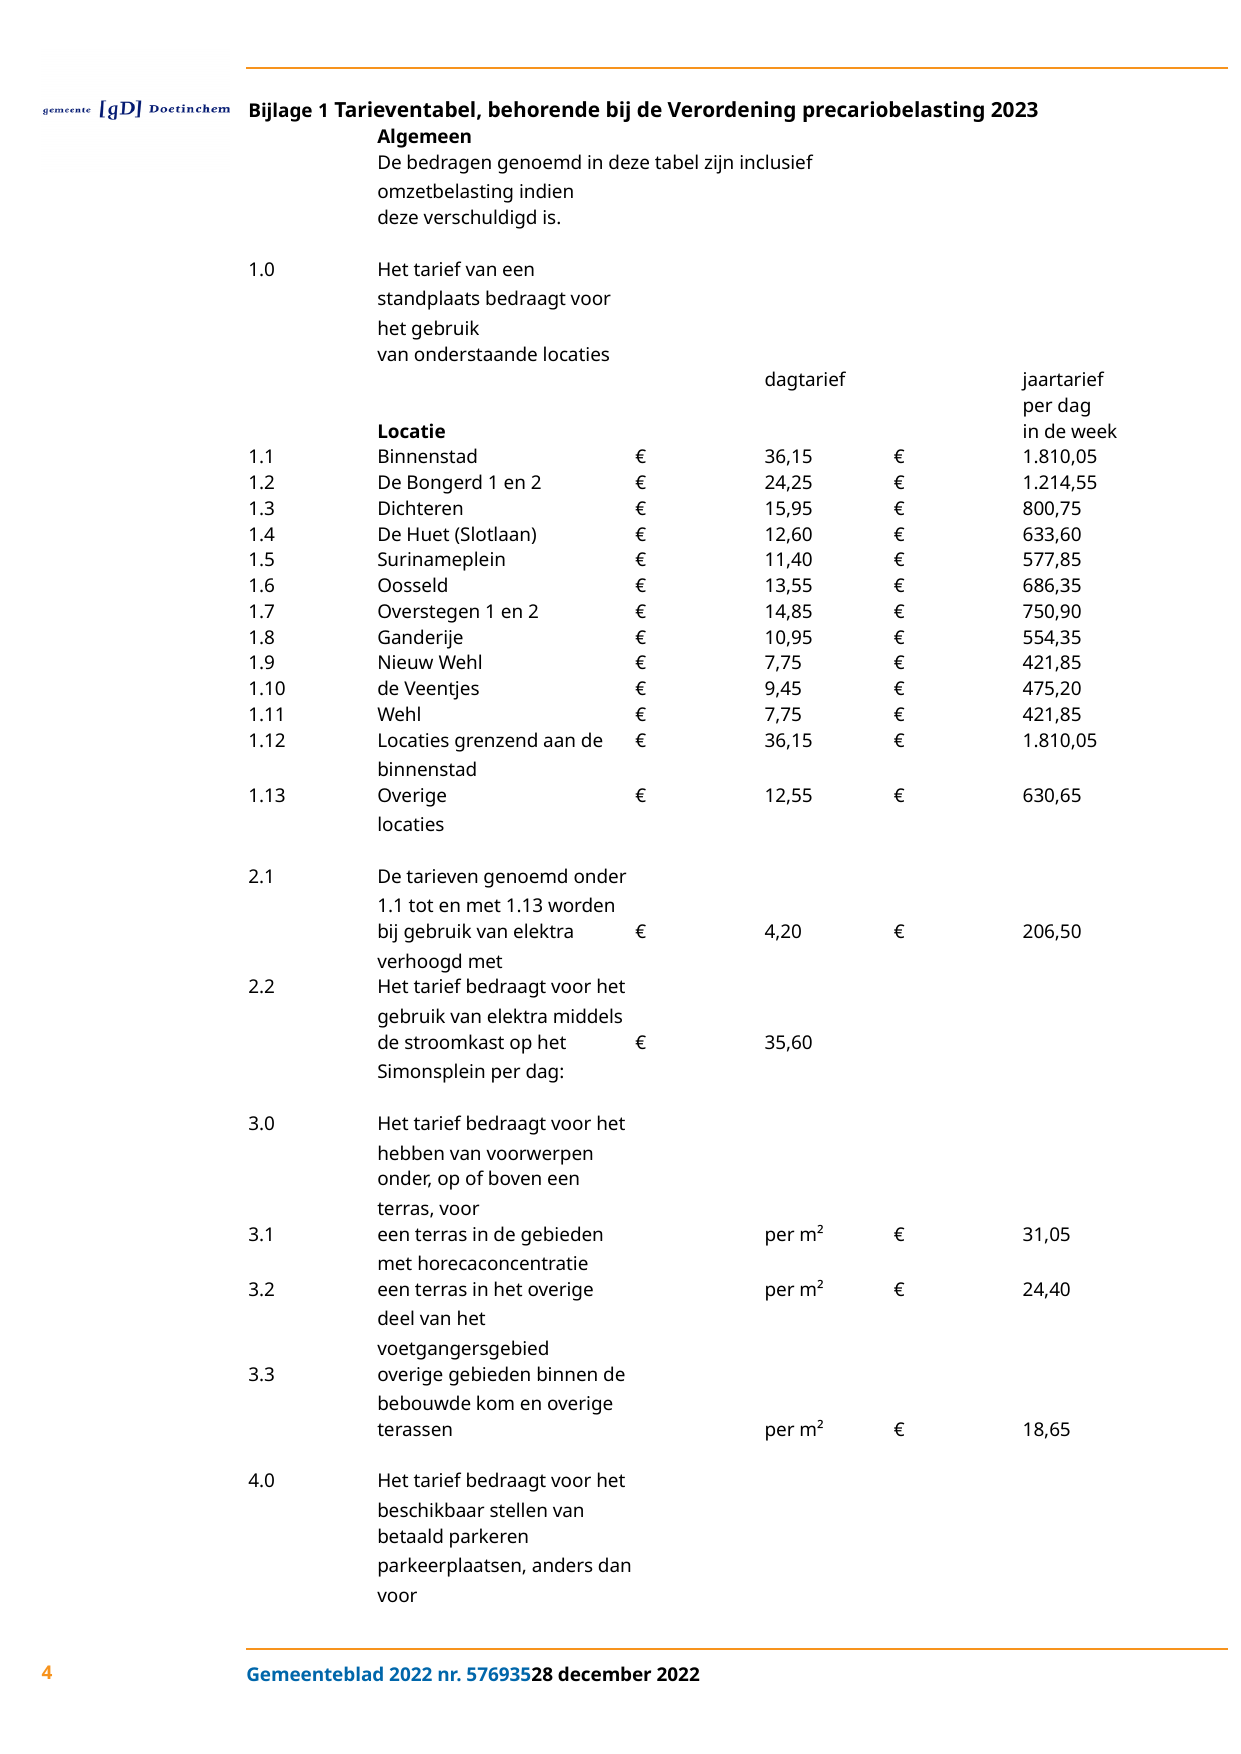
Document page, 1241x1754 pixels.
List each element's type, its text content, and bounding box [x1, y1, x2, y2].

table_cell [1023, 1523, 1152, 1608]
table_cell [894, 863, 1022, 918]
table_cell [764, 1442, 893, 1468]
table_cell [248, 1523, 377, 1608]
table_cell 750,90 [1023, 598, 1152, 624]
table_cell [635, 1165, 764, 1221]
table_cell [894, 1442, 1022, 1468]
table_cell 11,40 [764, 547, 893, 572]
table_cell [506, 367, 635, 392]
table_cell 1.4 [248, 521, 377, 547]
table_cell [635, 1523, 764, 1608]
table_cell 1.9 [248, 650, 377, 675]
table_header [1023, 124, 1152, 149]
table_cell 31,05 [1023, 1221, 1152, 1276]
table_cell 3.1 [248, 1221, 377, 1276]
table_cell [894, 149, 1022, 204]
table_cell per m² [764, 1221, 893, 1276]
table_cell 1.11 [248, 701, 377, 727]
table_cell [764, 863, 893, 918]
table_cell per m² [764, 1416, 893, 1442]
table_cell [894, 367, 1022, 392]
table_cell € [894, 547, 1022, 572]
table_cell Wehl [377, 701, 506, 727]
table_cell [635, 1442, 764, 1468]
table_cell onder, op of boven een terras, voor [377, 1165, 635, 1221]
table_cell 36,15 [764, 444, 893, 469]
table_cell [1023, 1165, 1152, 1221]
table_cell € [894, 1276, 1022, 1361]
table_cell De tarieven genoemd onder 1.1 tot en met 1.13 worden [377, 863, 635, 918]
table_cell de stroomkast op het Simonsplein per dag: [377, 1029, 635, 1084]
table_cell 12,55 [764, 782, 893, 837]
table_cell [635, 418, 764, 444]
table_cell 36,15 [764, 727, 893, 782]
table_cell [248, 1084, 377, 1110]
table_header [248, 124, 377, 149]
table_cell [1023, 1442, 1152, 1468]
table_cell [764, 1084, 893, 1110]
table_cell [506, 650, 635, 675]
table_cell € [894, 444, 1022, 469]
table_cell [377, 392, 506, 418]
table_cell [764, 341, 893, 367]
table_cell [1023, 341, 1152, 367]
table_cell € [894, 521, 1022, 547]
table_cell [894, 392, 1022, 418]
table_cell [764, 230, 893, 256]
table_cell 10,95 [764, 624, 893, 649]
table_cell € [894, 650, 1022, 675]
table_cell 4,20 [764, 919, 893, 974]
table_cell 686,35 [1023, 573, 1152, 598]
picture [41, 47, 231, 172]
table_cell [894, 974, 1022, 1029]
table_cell [764, 974, 893, 1029]
table_cell [635, 256, 764, 341]
table_header [635, 124, 764, 149]
table_cell € [635, 727, 764, 782]
table_cell 2.1 [248, 863, 377, 918]
table_cell [506, 1084, 635, 1110]
table_cell Het tarief bedraagt voor het gebruik van elektra middels [377, 974, 635, 1029]
table_cell [1023, 974, 1152, 1029]
table_cell € [894, 1416, 1022, 1442]
table_cell [506, 444, 635, 469]
table_cell [1023, 838, 1152, 863]
table_cell € [894, 470, 1022, 495]
table_cell [248, 1165, 377, 1221]
table_cell [764, 838, 893, 863]
table_cell [894, 1361, 1022, 1416]
table_cell 35,60 [764, 1029, 893, 1084]
table_cell 7,75 [764, 650, 893, 675]
table_cell € [635, 1029, 764, 1084]
table_cell [635, 1276, 764, 1361]
table_cell [1023, 230, 1152, 256]
table_cell [764, 1165, 893, 1221]
table_cell per dag [1023, 392, 1152, 418]
table_cell [506, 495, 635, 521]
table_cell [635, 974, 764, 1029]
table_cell 1.0 [248, 256, 377, 341]
table_cell 630,65 [1023, 782, 1152, 837]
table_cell [635, 230, 764, 256]
table_cell 24,40 [1023, 1276, 1152, 1361]
table_cell 14,85 [764, 598, 893, 624]
table_cell [506, 392, 635, 418]
table_cell € [894, 675, 1022, 701]
table_cell [506, 1416, 635, 1442]
table_cell [894, 1084, 1022, 1110]
table_cell Overstegen 1 en 2 [377, 598, 635, 624]
table_cell [506, 624, 635, 649]
table_cell [894, 1165, 1022, 1221]
table_cell 1.810,05 [1023, 444, 1152, 469]
table_cell [506, 418, 635, 444]
table_cell € [894, 919, 1022, 974]
table_cell 7,75 [764, 701, 893, 727]
table_cell [764, 205, 893, 230]
table_cell € [894, 495, 1022, 521]
table_cell 1.7 [248, 598, 377, 624]
table_cell Oosseld [377, 573, 506, 598]
table_cell € [635, 444, 764, 469]
table_header [506, 124, 635, 149]
table_cell terassen [377, 1416, 506, 1442]
table_cell € [635, 650, 764, 675]
table_cell Nieuw Wehl [377, 650, 506, 675]
table_cell [894, 230, 1022, 256]
table_cell 1.1 [248, 444, 377, 469]
table_cell [506, 547, 635, 572]
table_cell [248, 1442, 377, 1468]
table_cell [635, 205, 764, 230]
table_cell De bedragen genoemd in deze tabel zijn inclusief omzetbelasting indien [377, 149, 893, 204]
table_cell [1023, 149, 1152, 204]
table_cell [894, 205, 1022, 230]
table_header Algemeen [377, 124, 506, 149]
table_cell [1023, 1361, 1152, 1416]
table_cell [764, 392, 893, 418]
table_cell [635, 1361, 764, 1416]
table_cell [635, 1084, 764, 1110]
table_cell € [894, 573, 1022, 598]
table_header [894, 124, 1022, 149]
table_cell [635, 1416, 764, 1442]
table_cell 4.0 [248, 1468, 377, 1523]
table_cell [764, 1468, 893, 1523]
table_cell De Huet (Slotlaan) [377, 521, 635, 547]
table_cell [1023, 205, 1152, 230]
table_cell [377, 230, 506, 256]
table_cell [635, 367, 764, 392]
table_cell [764, 418, 893, 444]
text Bijlage 1 Tarieventabel, behorende bij de Verordening precariobelasting 2023 [248, 95, 1152, 123]
table_cell Locaties grenzend aan de binnenstad [377, 727, 635, 782]
table_header [764, 124, 893, 149]
table_cell [764, 1523, 893, 1608]
table_cell Binnenstad [377, 444, 506, 469]
table_cell [635, 838, 764, 863]
table_cell € [635, 547, 764, 572]
table_cell 13,55 [764, 573, 893, 598]
table_cell € [635, 701, 764, 727]
table_cell [1023, 1468, 1152, 1523]
table_cell € [894, 624, 1022, 649]
table_cell 1.12 [248, 727, 377, 782]
table_cell [248, 1029, 377, 1084]
table_cell € [894, 782, 1022, 837]
table_cell [506, 675, 635, 701]
table_cell [1023, 863, 1152, 918]
table_cell 1.6 [248, 573, 377, 598]
table_cell [764, 1361, 893, 1416]
table_cell dagtarief [764, 367, 893, 392]
table_cell € [894, 1221, 1022, 1276]
table_cell [635, 341, 764, 367]
table_cell Het tarief van een standplaats bedraagt voor het gebruik [377, 256, 635, 341]
table_cell € [635, 495, 764, 521]
table_cell [248, 1416, 377, 1442]
table_cell [248, 418, 377, 444]
table_cell [248, 838, 377, 863]
table_cell € [635, 624, 764, 649]
table_cell [377, 367, 506, 392]
table_cell [894, 1523, 1022, 1608]
table_cell [894, 418, 1022, 444]
table_cell [248, 149, 377, 204]
table_cell de Veentjes [377, 675, 506, 701]
table_cell 421,85 [1023, 650, 1152, 675]
table_cell 1.2 [248, 470, 377, 495]
table_cell [894, 1468, 1022, 1523]
table_cell 3.3 [248, 1361, 377, 1416]
table_cell [506, 782, 635, 837]
table_cell [1023, 256, 1152, 341]
table_cell 1.10 [248, 675, 377, 701]
table_cell € [635, 573, 764, 598]
table_cell 18,65 [1023, 1416, 1152, 1442]
table_cell een terras in de gebieden met horecaconcentratie [377, 1221, 635, 1276]
table_cell 1.13 [248, 782, 377, 837]
table_cell € [635, 919, 764, 974]
table_cell € [894, 701, 1022, 727]
table_cell 633,60 [1023, 521, 1152, 547]
table_cell 1.8 [248, 624, 377, 649]
table_cell bij gebruik van elektra verhoogd met [377, 919, 635, 974]
table_cell 9,45 [764, 675, 893, 701]
table_cell 24,25 [764, 470, 893, 495]
table_cell Ganderije [377, 624, 506, 649]
table_cell € [635, 598, 764, 624]
table_cell [248, 367, 377, 392]
table_cell [506, 701, 635, 727]
table_cell € [635, 782, 764, 837]
table_cell per m² [764, 1276, 893, 1361]
table_cell 475,20 [1023, 675, 1152, 701]
table_cell [894, 256, 1022, 341]
table_cell Surinameplein [377, 547, 506, 572]
table_cell [506, 573, 635, 598]
table_cell 421,85 [1023, 701, 1152, 727]
table_cell € [635, 675, 764, 701]
table_cell 2.2 [248, 974, 377, 1029]
table_cell 206,50 [1023, 919, 1152, 974]
table_cell [248, 341, 377, 367]
table_cell Het tarief bedraagt voor het hebben van voorwerpen [377, 1110, 635, 1165]
table_cell [248, 392, 377, 418]
table_cell [506, 838, 635, 863]
table_cell 3.2 [248, 1276, 377, 1361]
table_cell 3.0 [248, 1110, 377, 1165]
table_cell betaald parkeren parkeerplaatsen, anders dan voor [377, 1523, 635, 1608]
table_cell [1023, 1110, 1152, 1165]
table_cell 1.810,05 [1023, 727, 1152, 782]
table_cell deze verschuldigd is. [377, 205, 635, 230]
table_cell [635, 1110, 764, 1165]
table_cell Overige locaties [377, 782, 506, 837]
table_cell 15,95 [764, 495, 893, 521]
table_cell [248, 230, 377, 256]
table_cell 554,35 [1023, 624, 1152, 649]
table_cell 577,85 [1023, 547, 1152, 572]
table_cell van onderstaande locaties [377, 341, 635, 367]
table_cell jaartarief [1023, 367, 1152, 392]
table_cell 12,60 [764, 521, 893, 547]
table_cell [894, 838, 1022, 863]
table_cell [635, 863, 764, 918]
table_cell [635, 1221, 764, 1276]
table_cell Locatie [377, 418, 506, 444]
table_cell € [635, 521, 764, 547]
table_cell een terras in het overige deel van het voetgangersgebied [377, 1276, 635, 1361]
table_cell Het tarief bedraagt voor het beschikbaar stellen van [377, 1468, 635, 1523]
table_cell [248, 919, 377, 974]
table_cell [1023, 1029, 1152, 1084]
table_cell overige gebieden binnen de bebouwde kom en overige [377, 1361, 635, 1416]
table_cell € [894, 727, 1022, 782]
table_cell 800,75 [1023, 495, 1152, 521]
table_cell [377, 838, 506, 863]
table_cell [1023, 1084, 1152, 1110]
table_cell in de week [1023, 418, 1152, 444]
table_cell [506, 1442, 635, 1468]
table_cell 1.5 [248, 547, 377, 572]
table_cell [506, 230, 635, 256]
table_cell [248, 205, 377, 230]
table_cell [764, 1110, 893, 1165]
table_cell [635, 392, 764, 418]
table_cell [894, 1110, 1022, 1165]
table_cell € [635, 470, 764, 495]
table_cell [635, 1468, 764, 1523]
table_cell [764, 256, 893, 341]
table_cell Dichteren [377, 495, 506, 521]
table_cell € [894, 598, 1022, 624]
table_cell De Bongerd 1 en 2 [377, 470, 635, 495]
table_cell [377, 1442, 506, 1468]
table_cell [894, 341, 1022, 367]
table_cell [377, 1084, 506, 1110]
table_cell [894, 1029, 1022, 1084]
table_cell 1.3 [248, 495, 377, 521]
table_cell 1.214,55 [1023, 470, 1152, 495]
